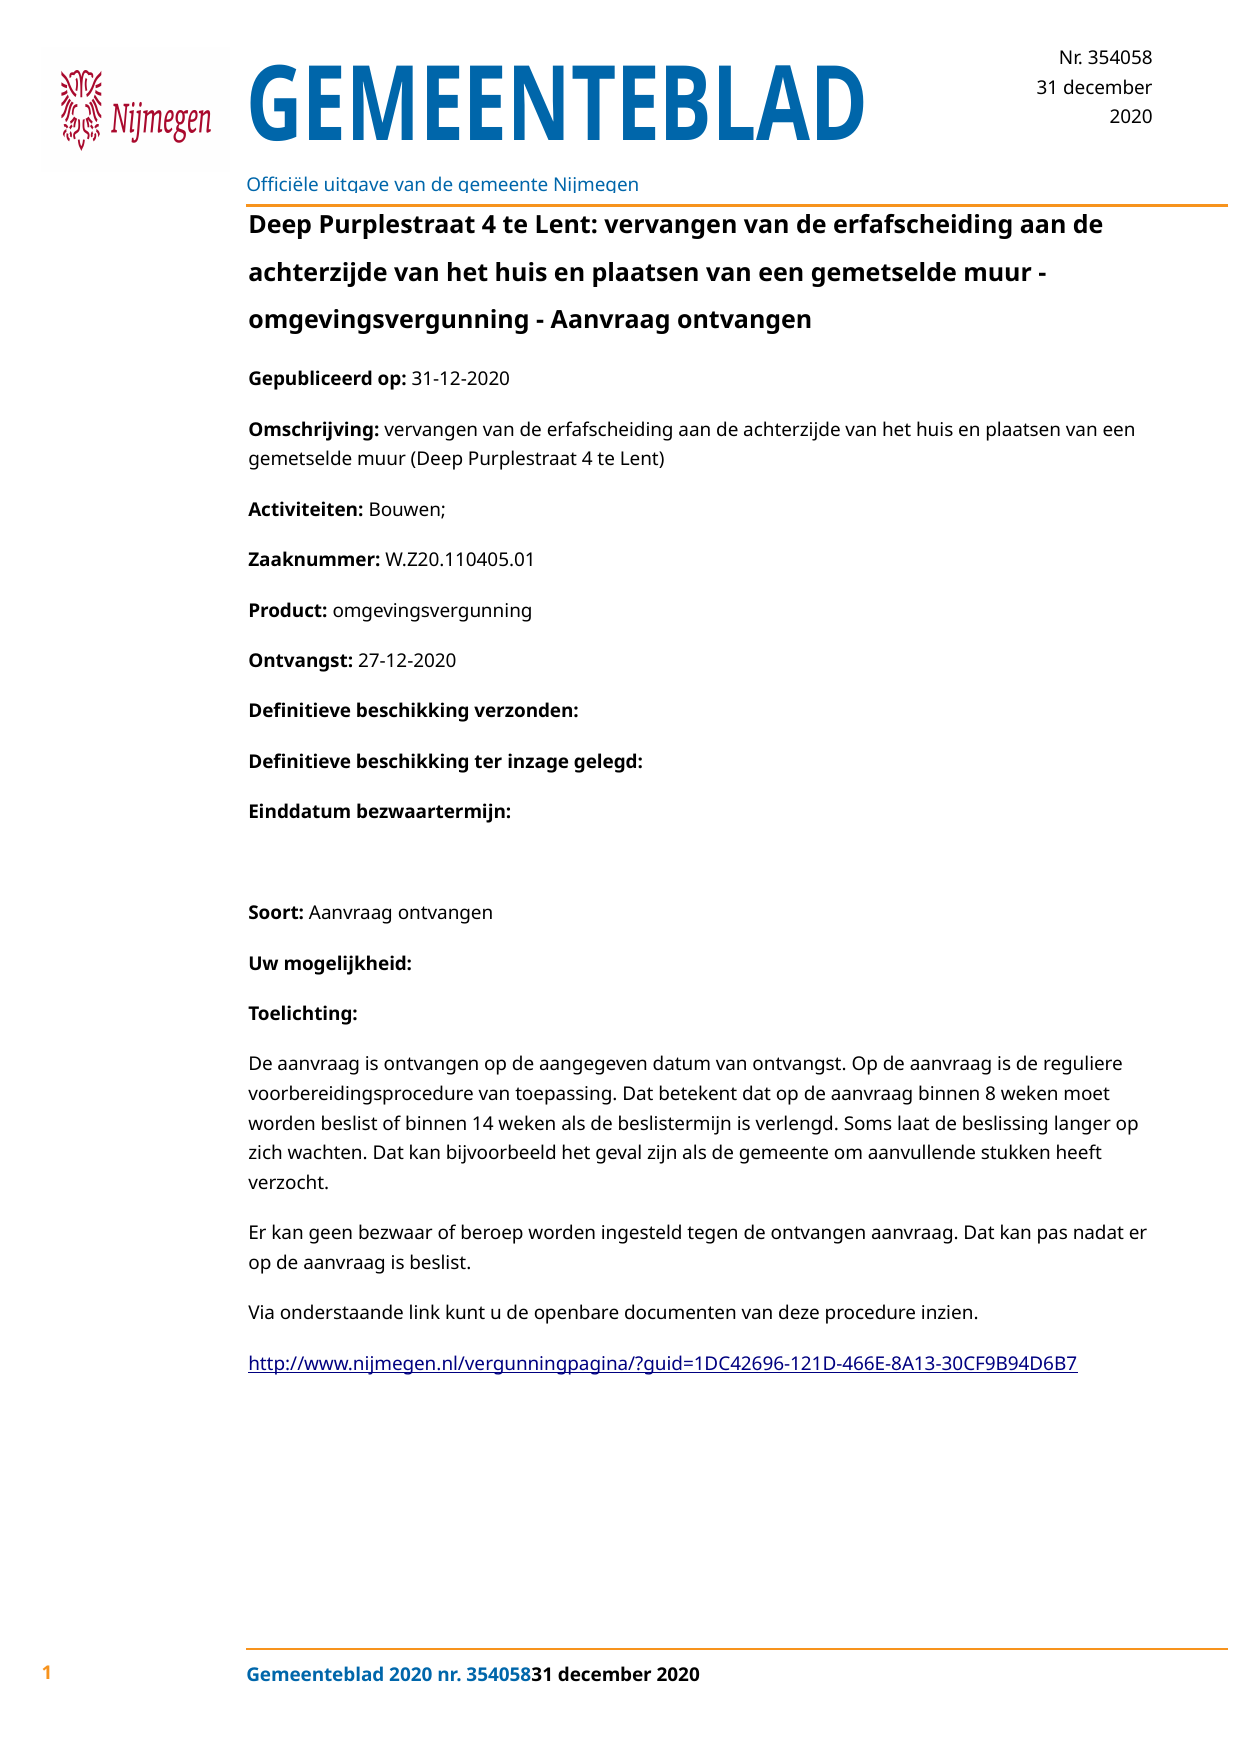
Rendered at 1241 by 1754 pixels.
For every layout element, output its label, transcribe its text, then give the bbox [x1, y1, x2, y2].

text http://www.nijmegen.nl/vergunningpagina/?guid=1DC42696-121D-466E-8A13-30CF9B94D6B7 [248, 1350, 1152, 1375]
text Gepubliceerd op: 31-12-2020 [248, 366, 1152, 391]
text Ontvangst: 27-12-2020 [248, 647, 1152, 673]
text Definitieve beschikking verzonden: [248, 698, 1152, 723]
text Uw mogelijkheid: [248, 950, 1152, 975]
text Definitieve beschikking ter inzage gelegd: [248, 748, 1152, 774]
text Deep Purplestraat 4 te Lent: vervangen van de erfafscheiding aan de achterzijde van het huis en plaatsen van een gemetselde muur - omgevingsvergunning - Aanvraag ontvangen [248, 207, 1152, 336]
text Soort: Aanvraag ontvangen [248, 899, 1152, 925]
text Via onderstaande link kunt u de openbare documenten van deze procedure inzien. [248, 1299, 1152, 1325]
text Einddatum bezwaartermijn: [248, 798, 1152, 824]
text Product: omgevingsvergunning [248, 597, 1152, 622]
text Omschrijving: vervangen van de erfafscheiding aan de achterzijde van het huis en plaatsen van een gemetselde muur (Deep Purplestraat 4 te Lent) [248, 416, 1152, 471]
text Er kan geen bezwaar of beroep worden ingesteld tegen de ontvangen aanvraag. Dat kan pas nadat er op de aanvraag is beslist. [248, 1219, 1152, 1274]
text Zaaknummer: W.Z20.110405.01 [248, 546, 1152, 572]
text Activiteiten: Bouwen; [248, 496, 1152, 522]
text De aanvraag is ontvangen op de aangegeven datum van ontvangst. Op de aanvraag is de reguliere voorbereidingsprocedure van toepassing. Dat betekent dat op de aanvraag binnen 8 weken moet worden beslist of binnen 14 weken als de beslistermijn is verlengd. Soms laat de beslissing langer op zich wachten. Dat kan bijvoorbeeld het geval zijn als de gemeente om aanvullende stukken heeft verzocht. [248, 1051, 1152, 1194]
text Toelichting: [248, 1000, 1152, 1026]
picture [41, 47, 231, 172]
